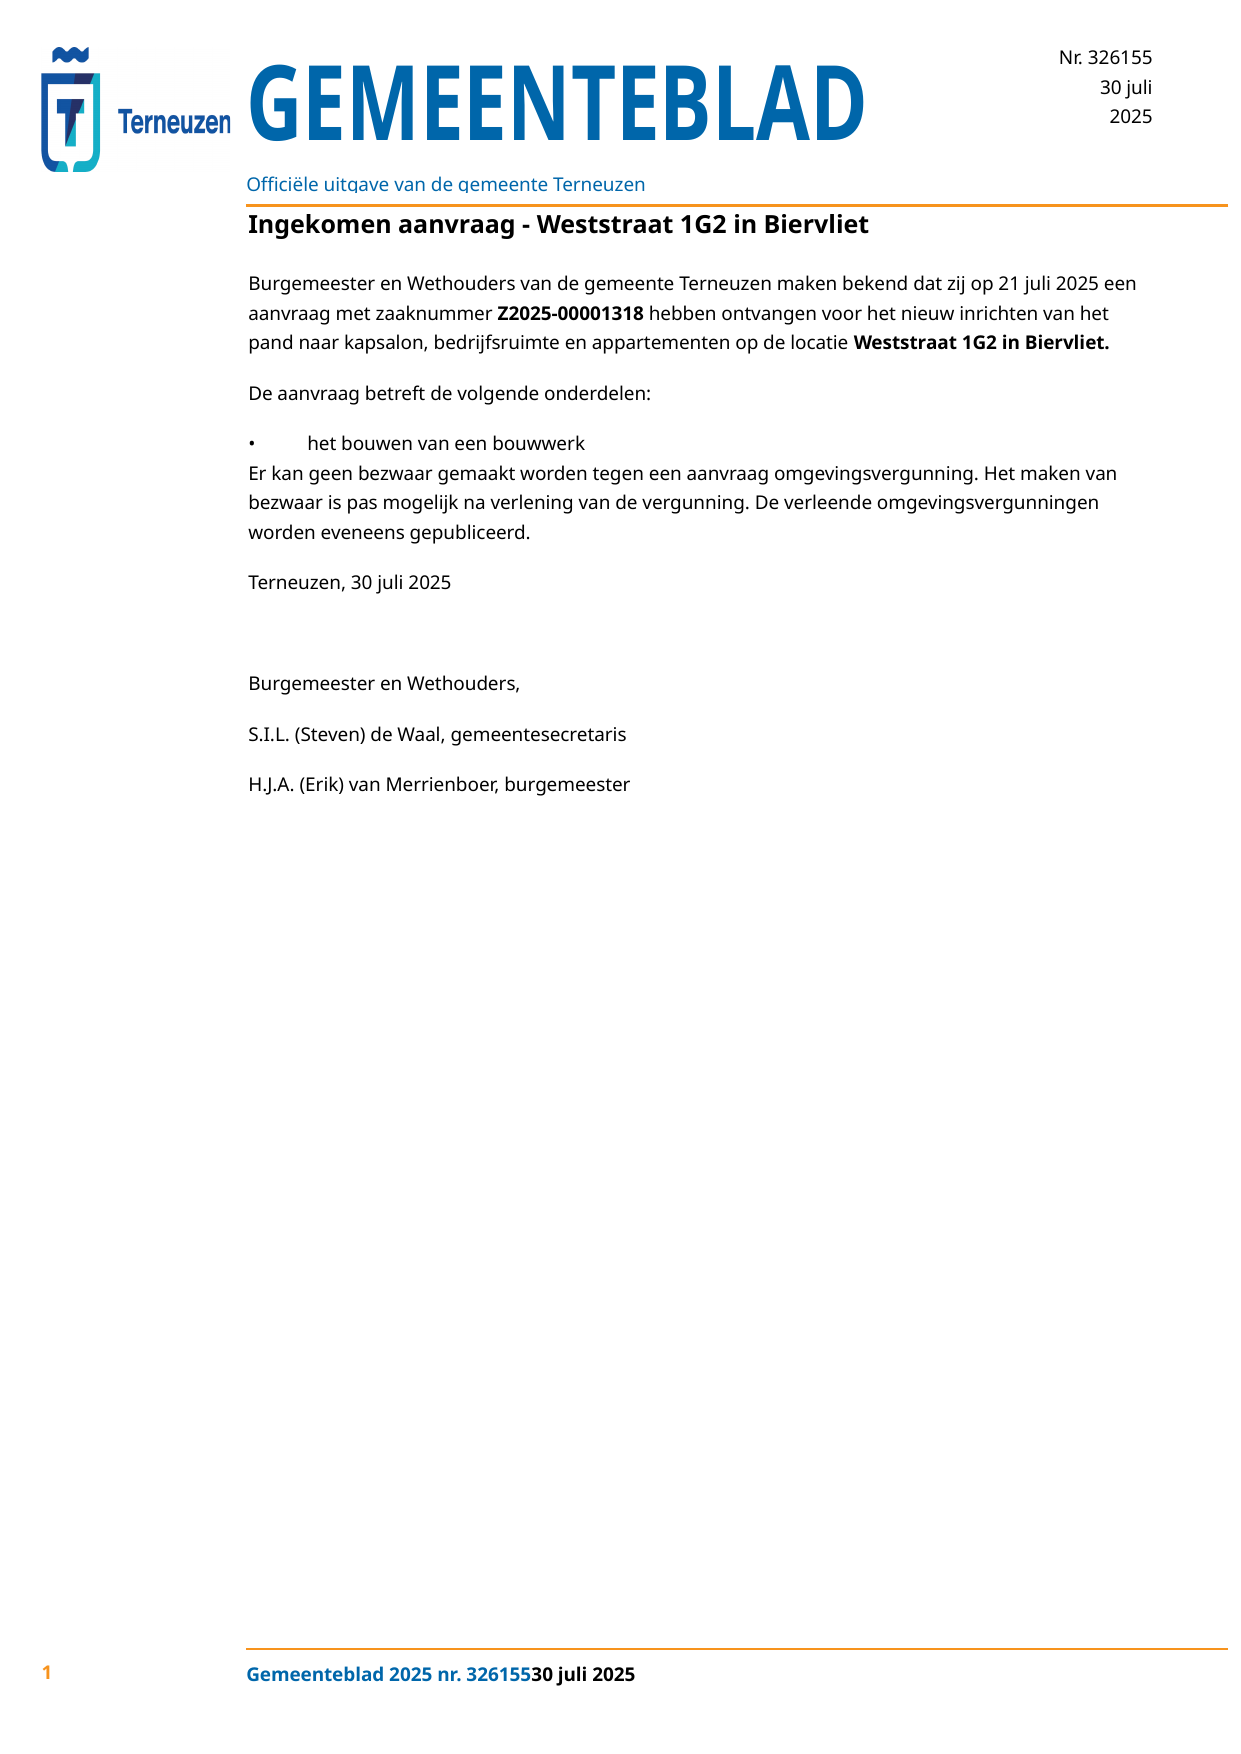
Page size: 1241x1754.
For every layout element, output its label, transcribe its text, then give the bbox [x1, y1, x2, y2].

text S.I.L. (Steven) de Waal, gemeentesecretaris [248, 721, 1152, 746]
text Er kan geen bezwaar gemaakt worden tegen een aanvraag omgevingsvergunning. Het maken van bezwaar is pas mogelijk na verlening van de vergunning. De verleende omgevingsvergunningen worden eveneens gepubliceerd. [248, 460, 1152, 545]
text Ingekomen aanvraag - Weststraat 1G2 in Biervliet [248, 207, 1152, 241]
text Burgemeester en Wethouders, [248, 670, 1152, 696]
picture [41, 47, 231, 172]
text De aanvraag betreft de volgende onderdelen: [248, 380, 1152, 406]
list het bouwen van een bouwwerk [248, 430, 1152, 456]
text Burgemeester en Wethouders van de gemeente Terneuzen maken bekend dat zij op 21 juli 2025 een aanvraag met zaaknummer Z2025-00001318 hebben ontvangen voor het nieuw inrichten van het pand naar kapsalon, bedrijfsruimte en appartementen op de locatie Weststraat 1G2 in Biervliet. [248, 270, 1152, 355]
text H.J.A. (Erik) van Merrienboer, burgemeester [248, 771, 1152, 797]
text Terneuzen, 30 juli 2025 [248, 569, 1152, 595]
